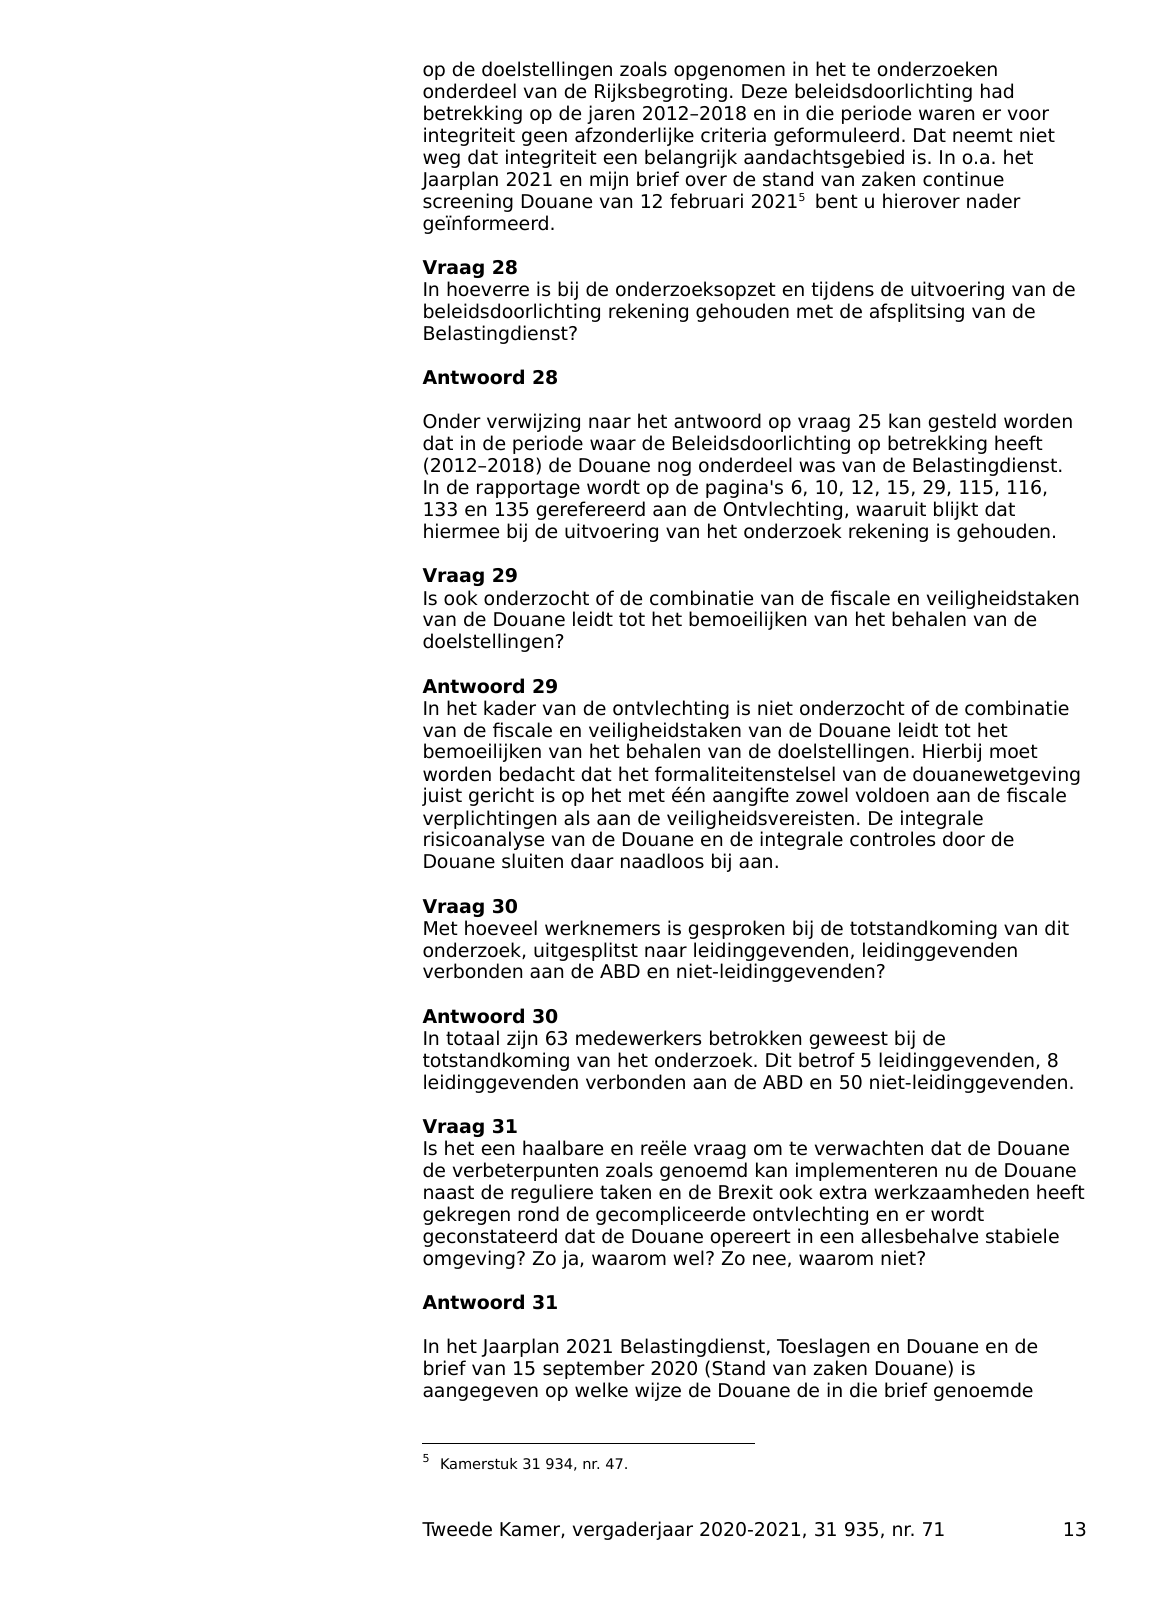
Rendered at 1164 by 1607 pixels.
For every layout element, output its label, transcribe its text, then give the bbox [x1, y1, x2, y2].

subtitle Antwoord 31 [422, 1292, 1087, 1314]
text Onder verwijzing naar het antwoord op vraag 25 kan gesteld worden dat in de periode waar de Beleidsdoorlichting op betrekking heeft (2012–2018) de Douane nog onderdeel was van de Belastingdienst. [422, 411, 1087, 477]
text In het kader van de ontvlechting is niet onderzocht of de combinatie van de fiscale en veiligheidstaken van de Douane leidt tot het bemoeilijken van het behalen van de doelstellingen. Hierbij moet worden bedacht dat het formaliteitenstelsel van de douanewetgeving juist gericht is op het met één aangifte zowel voldoen aan de fiscale verplichtingen als aan de veiligheidsvereisten. De integrale risicoanalyse van de Douane en de integrale controles door de Douane sluiten daar naadloos bij aan. [422, 697, 1087, 873]
subtitle Antwoord 30 [422, 1006, 1087, 1028]
text Met hoeveel werknemers is gesproken bij de totstandkoming van dit onderzoek, uitgesplitst naar leidinggevenden, leidinggevenden verbonden aan de ABD en niet-leidinggevenden? [422, 917, 1087, 983]
text In de rapportage wordt op de pagina's 6, 10, 12, 15, 29, 115, 116, 133 en 135 gerefereerd aan de Ontvlechting, waaruit blijkt dat hiermee bij de uitvoering van het onderzoek rekening is gehouden. [422, 477, 1087, 543]
subtitle Antwoord 29 [422, 676, 1087, 697]
text Is het een haalbare en reële vraag om te verwachten dat de Douane de verbeterpunten zoals genoemd kan implementeren nu de Douane naast de reguliere taken en de Brexit ook extra werkzaamheden heeft gekregen rond de gecompliceerde ontvlechting en er wordt geconstateerd dat de Douane opereert in een allesbehalve stabiele omgeving? Zo ja, waarom wel? Zo nee, waarom niet? [422, 1138, 1087, 1269]
subtitle Antwoord 28 [422, 367, 1087, 389]
text In totaal zijn 63 medewerkers betrokken geweest bij de totstandkoming van het onderzoek. Dit betrof 5 leidinggevenden, 8 leidinggevenden verbonden aan de ABD en 50 niet-leidinggevenden. [422, 1028, 1087, 1093]
subtitle Vraag 31 [422, 1116, 1087, 1138]
subtitle Vraag 30 [422, 896, 1087, 917]
subtitle Vraag 28 [422, 257, 1087, 279]
text op de doelstellingen zoals opgenomen in het te onderzoeken onderdeel van de Rijksbegroting. Deze beleidsdoorlichting had betrekking op de jaren 2012–2018 en in die periode waren er voor integriteit geen afzonderlijke criteria geformuleerd. Dat neemt niet weg dat integriteit een belangrijk aandachtsgebied is. In o.a. het Jaarplan 2021 en mijn brief over de stand van zaken continue screening Douane van 12 februari 2021 bent u hierover nader geïnformeerd. [422, 59, 1087, 235]
text In hoeverre is bij de onderzoeksopzet en tijdens de uitvoering van de beleidsdoorlichting rekening gehouden met de afsplitsing van de Belastingdienst? [422, 279, 1087, 345]
text In het Jaarplan 2021 Belastingdienst, Toeslagen en Douane en de brief van 15 september 2020 (Stand van zaken Douane) is aangegeven op welke wijze de Douane de in die brief genoemde [422, 1336, 1087, 1402]
subtitle Vraag 29 [422, 565, 1087, 587]
text Is ook onderzocht of de combinatie van de fiscale en veiligheidstaken van de Douane leidt tot het bemoeilijken van het behalen van de doelstellingen? [422, 587, 1087, 653]
text Kamerstuk 31 934, nr. 47. [422, 1452, 1087, 1474]
